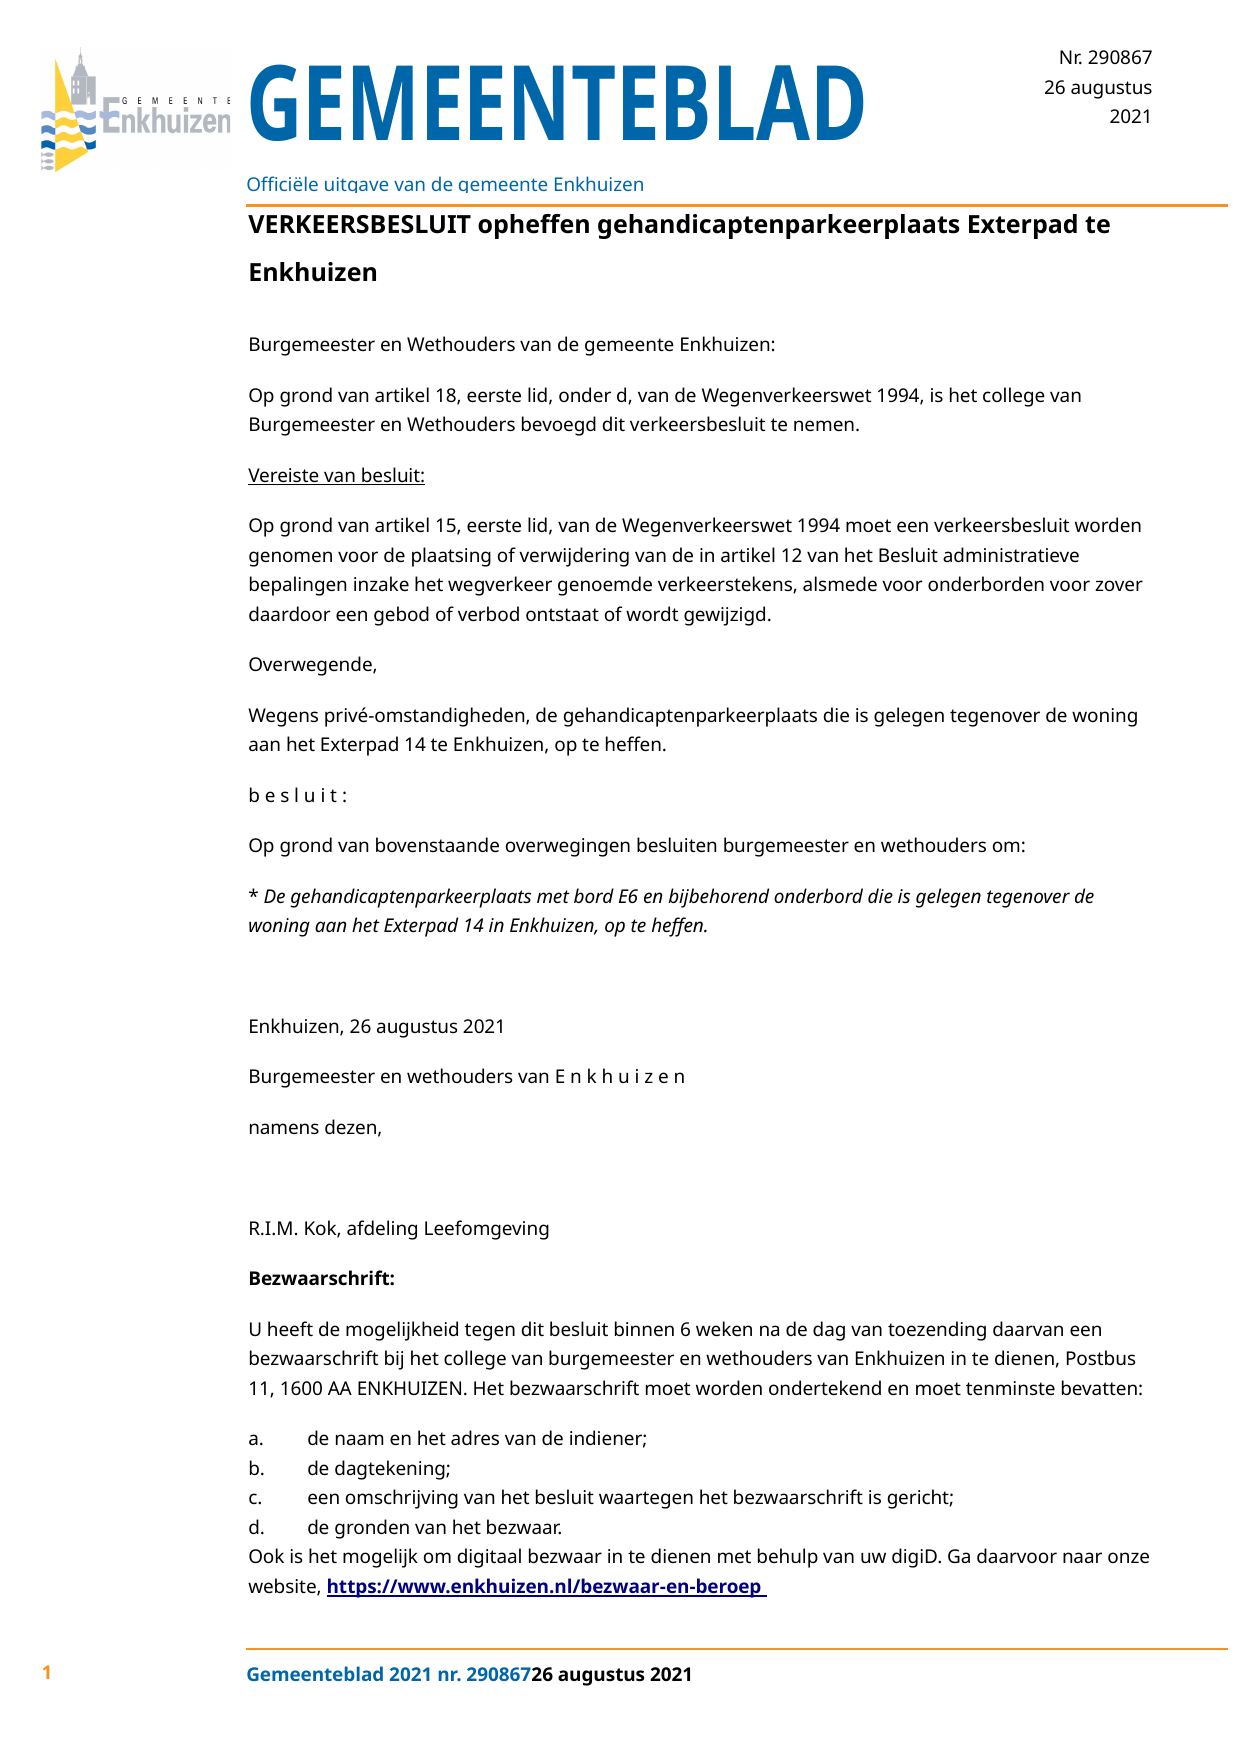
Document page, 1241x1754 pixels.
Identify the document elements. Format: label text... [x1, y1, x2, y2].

text Op grond van artikel 18, eerste lid, onder d, van de Wegenverkeerswet 1994, is het college van Burgemeester en Wethouders bevoegd dit verkeersbesluit te nemen. [248, 382, 1152, 437]
text Ook is het mogelijk om digitaal bezwaar in te dienen met behulp van uw digiD. Ga daarvoor naar onze website, https://www.enkhuizen.nl/bezwaar-en-beroep [248, 1544, 1152, 1599]
text * De gehandicaptenparkeerplaats met bord E6 en bijbehorend onderbord die is gelegen tegenover de woning aan het Exterpad 14 in Enkhuizen, op te heffen. [248, 883, 1152, 938]
text Op grond van bovenstaande overwegingen besluiten burgemeester en wethouders om: [248, 832, 1152, 858]
text Wegens privé-omstandigheden, de gehandicaptenparkeerplaats die is gelegen tegenover de woning aan het Exterpad 14 te Enkhuizen, op te heffen. [248, 702, 1152, 757]
list de dagtekening; [248, 1455, 1152, 1481]
list een omschrijving van het besluit waartegen het bezwaarschrift is gericht; [248, 1484, 1152, 1510]
text b e s l u i t : [248, 782, 1152, 808]
text namens dezen, [248, 1114, 1152, 1140]
text VERKEERSBESLUIT opheffen gehandicaptenparkeerplaats Exterpad te Enkhuizen [248, 207, 1152, 288]
text Burgemeester en wethouders van E n k h u i z e n [248, 1064, 1152, 1089]
text Enkhuizen, 26 augustus 2021 [248, 1013, 1152, 1039]
text Burgemeester en Wethouders van de gemeente Enkhuizen: [248, 332, 1152, 357]
list de gronden van het bezwaar. [248, 1514, 1152, 1540]
text Bezwaarschrift: [248, 1265, 1152, 1291]
text Overwegende, [248, 652, 1152, 677]
picture [41, 47, 231, 172]
text R.I.M. Kok, afdeling Leefomgeving [248, 1215, 1152, 1241]
text Op grond van artikel 15, eerste lid, van de Wegenverkeerswet 1994 moet een verkeersbesluit worden genomen voor de plaatsing of verwijdering van de in artikel 12 van het Besluit administratieve bepalingen inzake het wegverkeer genoemde verkeerstekens, alsmede voor onderborden voor zover daardoor een gebod of verbod ontstaat of wordt gewijzigd. [248, 512, 1152, 627]
text U heeft de mogelijkheid tegen dit besluit binnen 6 weken na de dag van toezending daarvan een bezwaarschrift bij het college van burgemeester en wethouders van Enkhuizen in te dienen, Postbus 11, 1600 AA ENKHUIZEN. Het bezwaarschrift moet worden ondertekend en moet tenminste bevatten: [248, 1316, 1152, 1401]
list de naam en het adres van de indiener; [248, 1425, 1152, 1451]
text Vereiste van besluit: [248, 462, 1152, 488]
